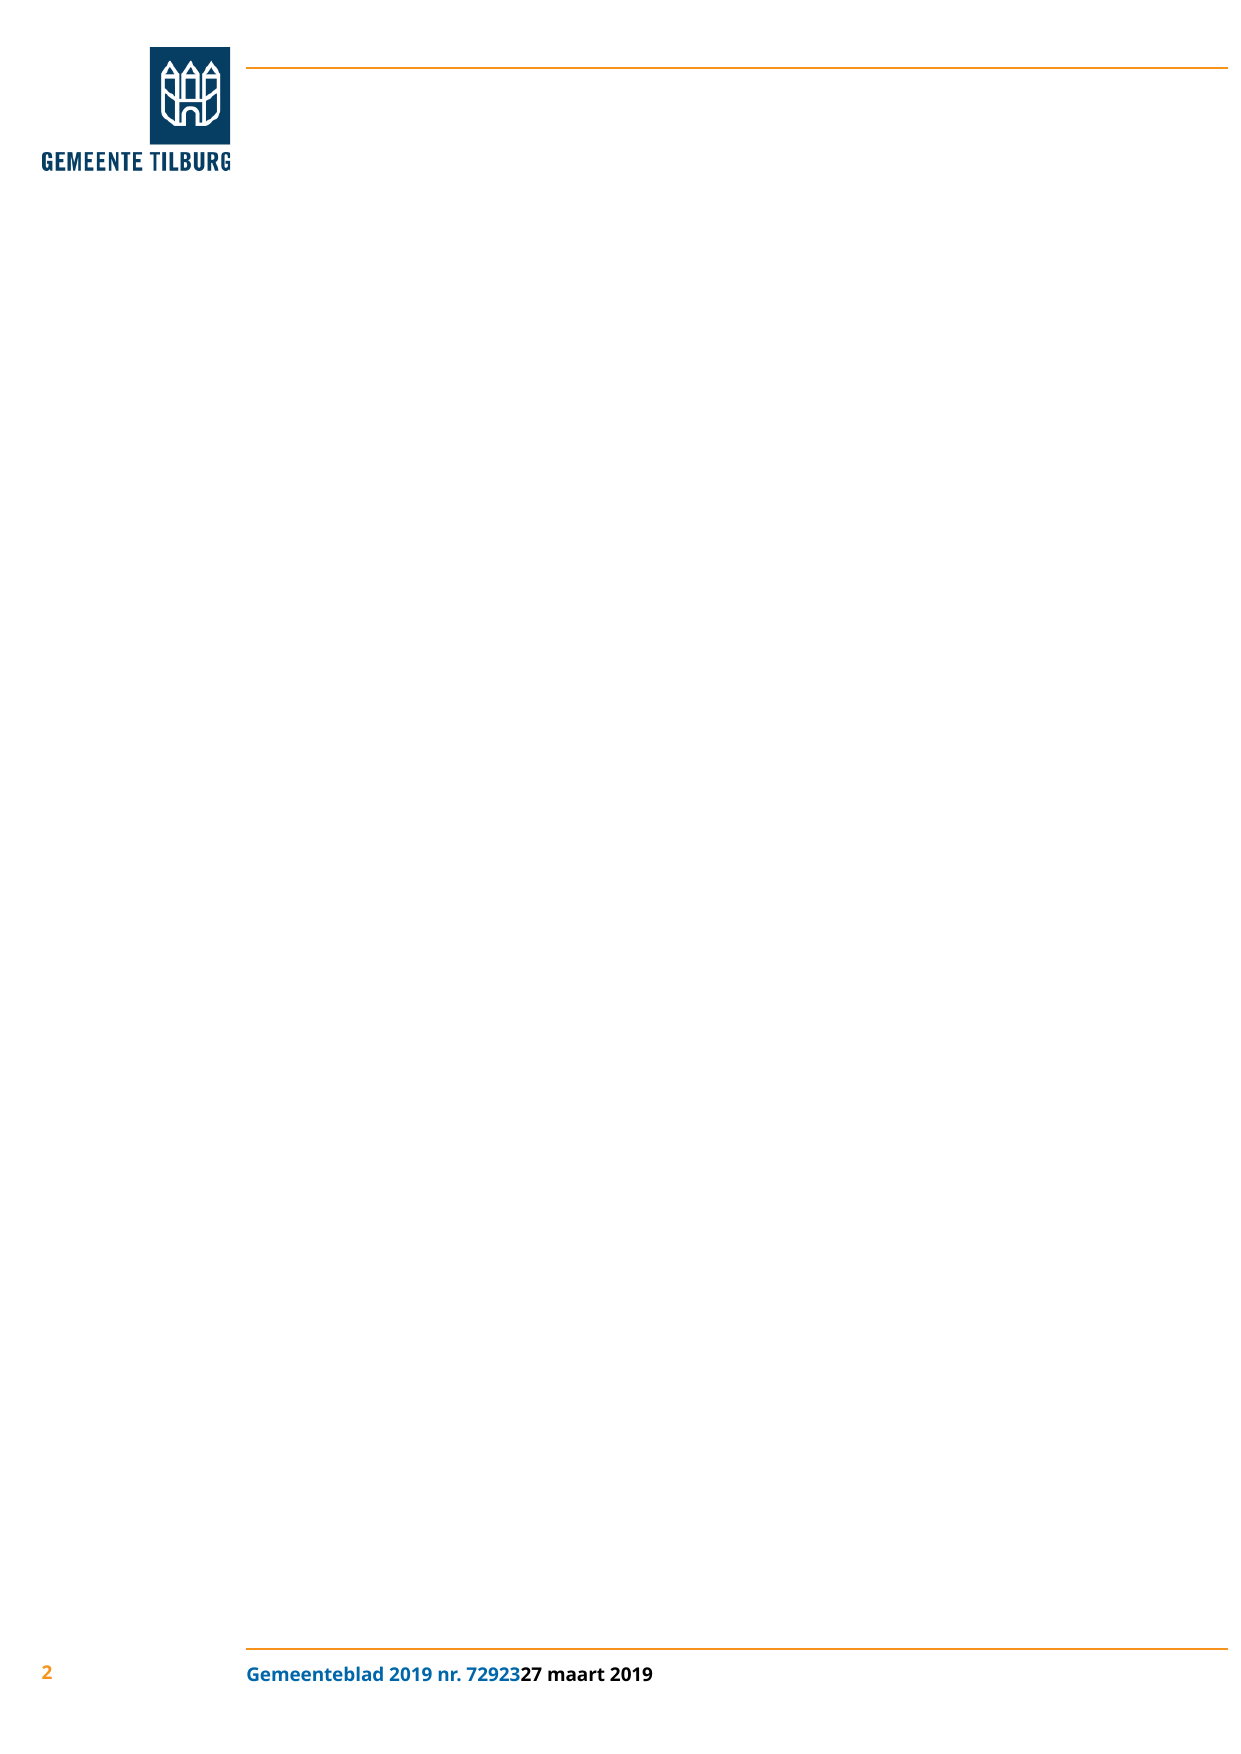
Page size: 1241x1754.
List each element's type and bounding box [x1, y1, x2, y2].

picture [41, 47, 231, 172]
